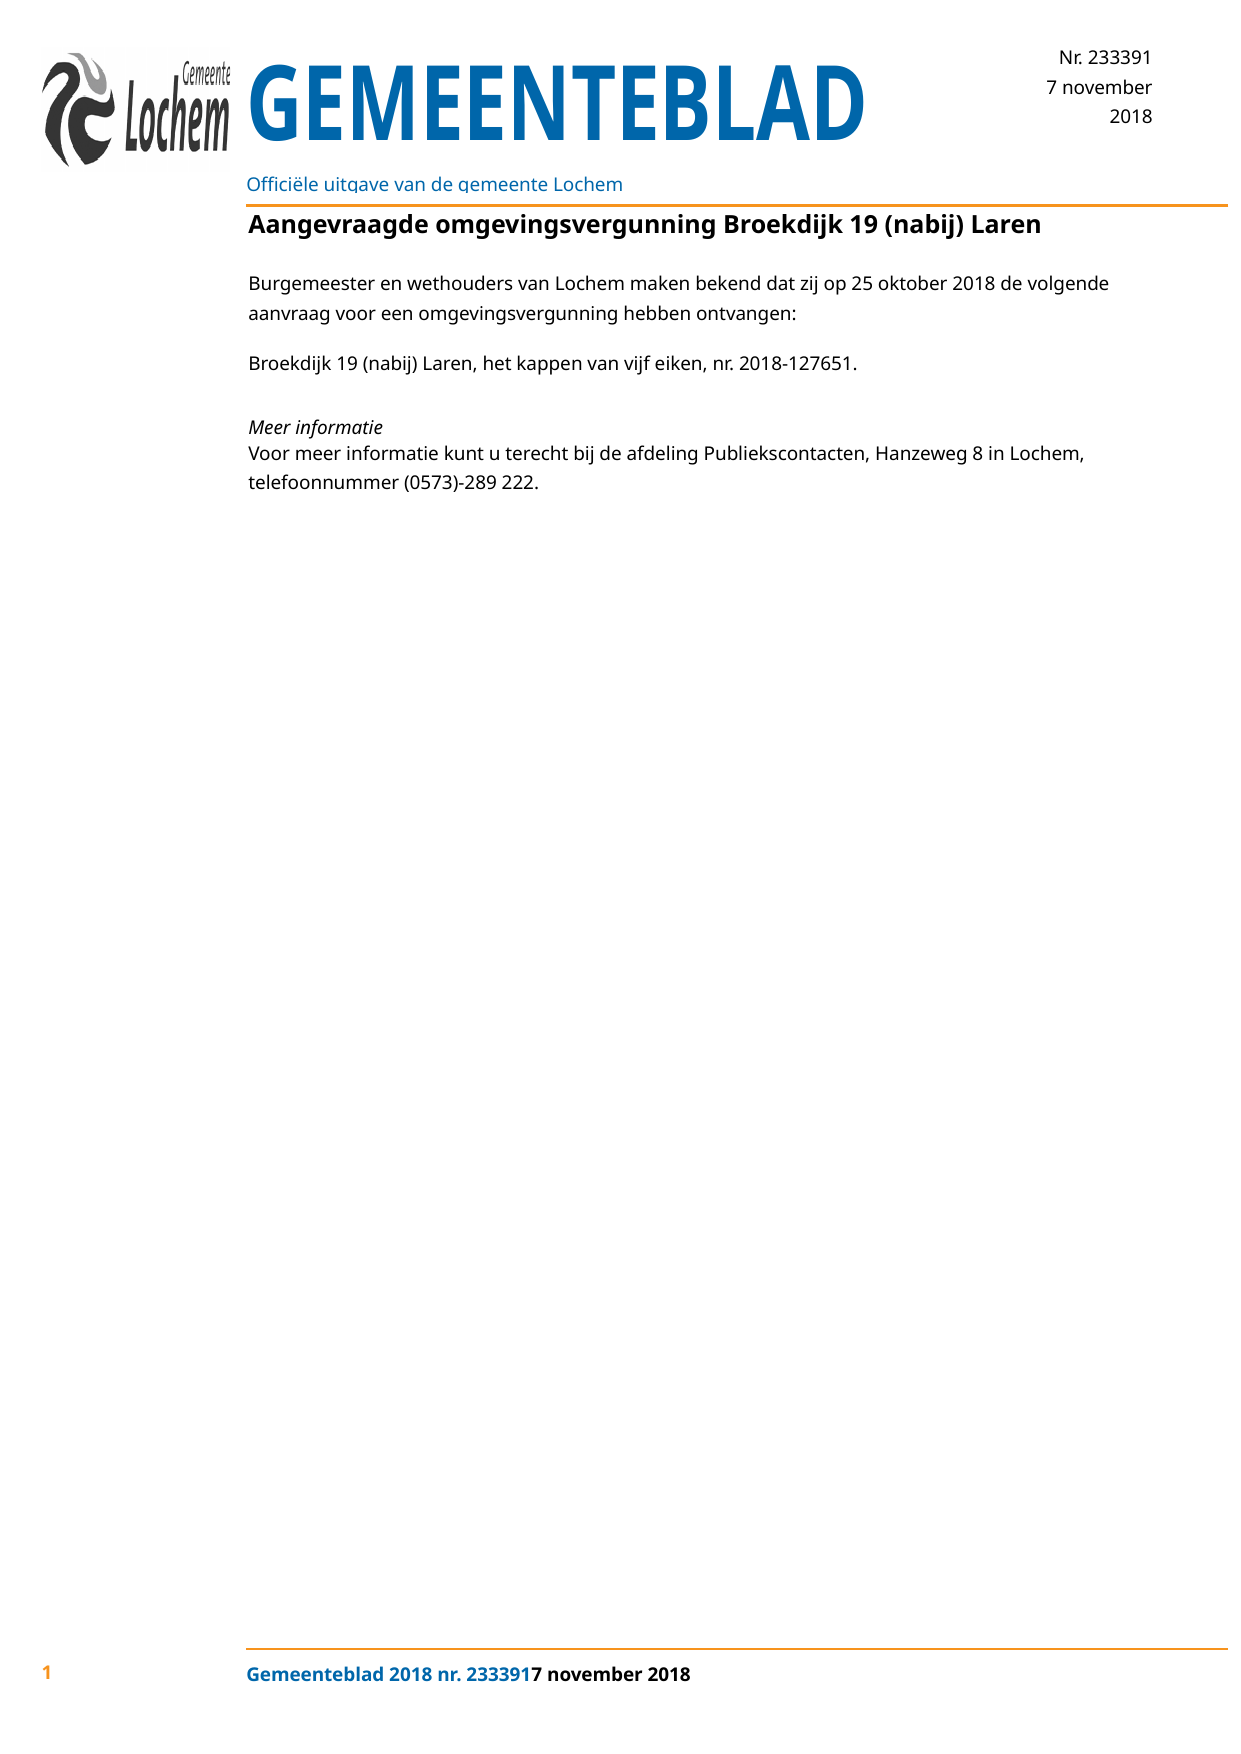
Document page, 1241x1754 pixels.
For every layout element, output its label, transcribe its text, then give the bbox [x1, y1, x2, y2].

text Broekdijk 19 (nabij) Laren, het kappen van vijf eiken, nr. 2018-127651. [248, 350, 1152, 376]
text Aangevraagde omgevingsvergunning Broekdijk 19 (nabij) Laren [248, 207, 1152, 241]
text Burgemeester en wethouders van Lochem maken bekend dat zij op 25 oktober 2018 de volgende aanvraag voor een omgevingsvergunning hebben ontvangen: [248, 270, 1152, 326]
picture [41, 47, 231, 172]
text Voor meer informatie kunt u terecht bij de afdeling Publiekscontacten, Hanzeweg 8 in Lochem, telefoonnummer (0573)-289 222. [248, 440, 1152, 495]
text Meer informatie [248, 414, 1152, 440]
